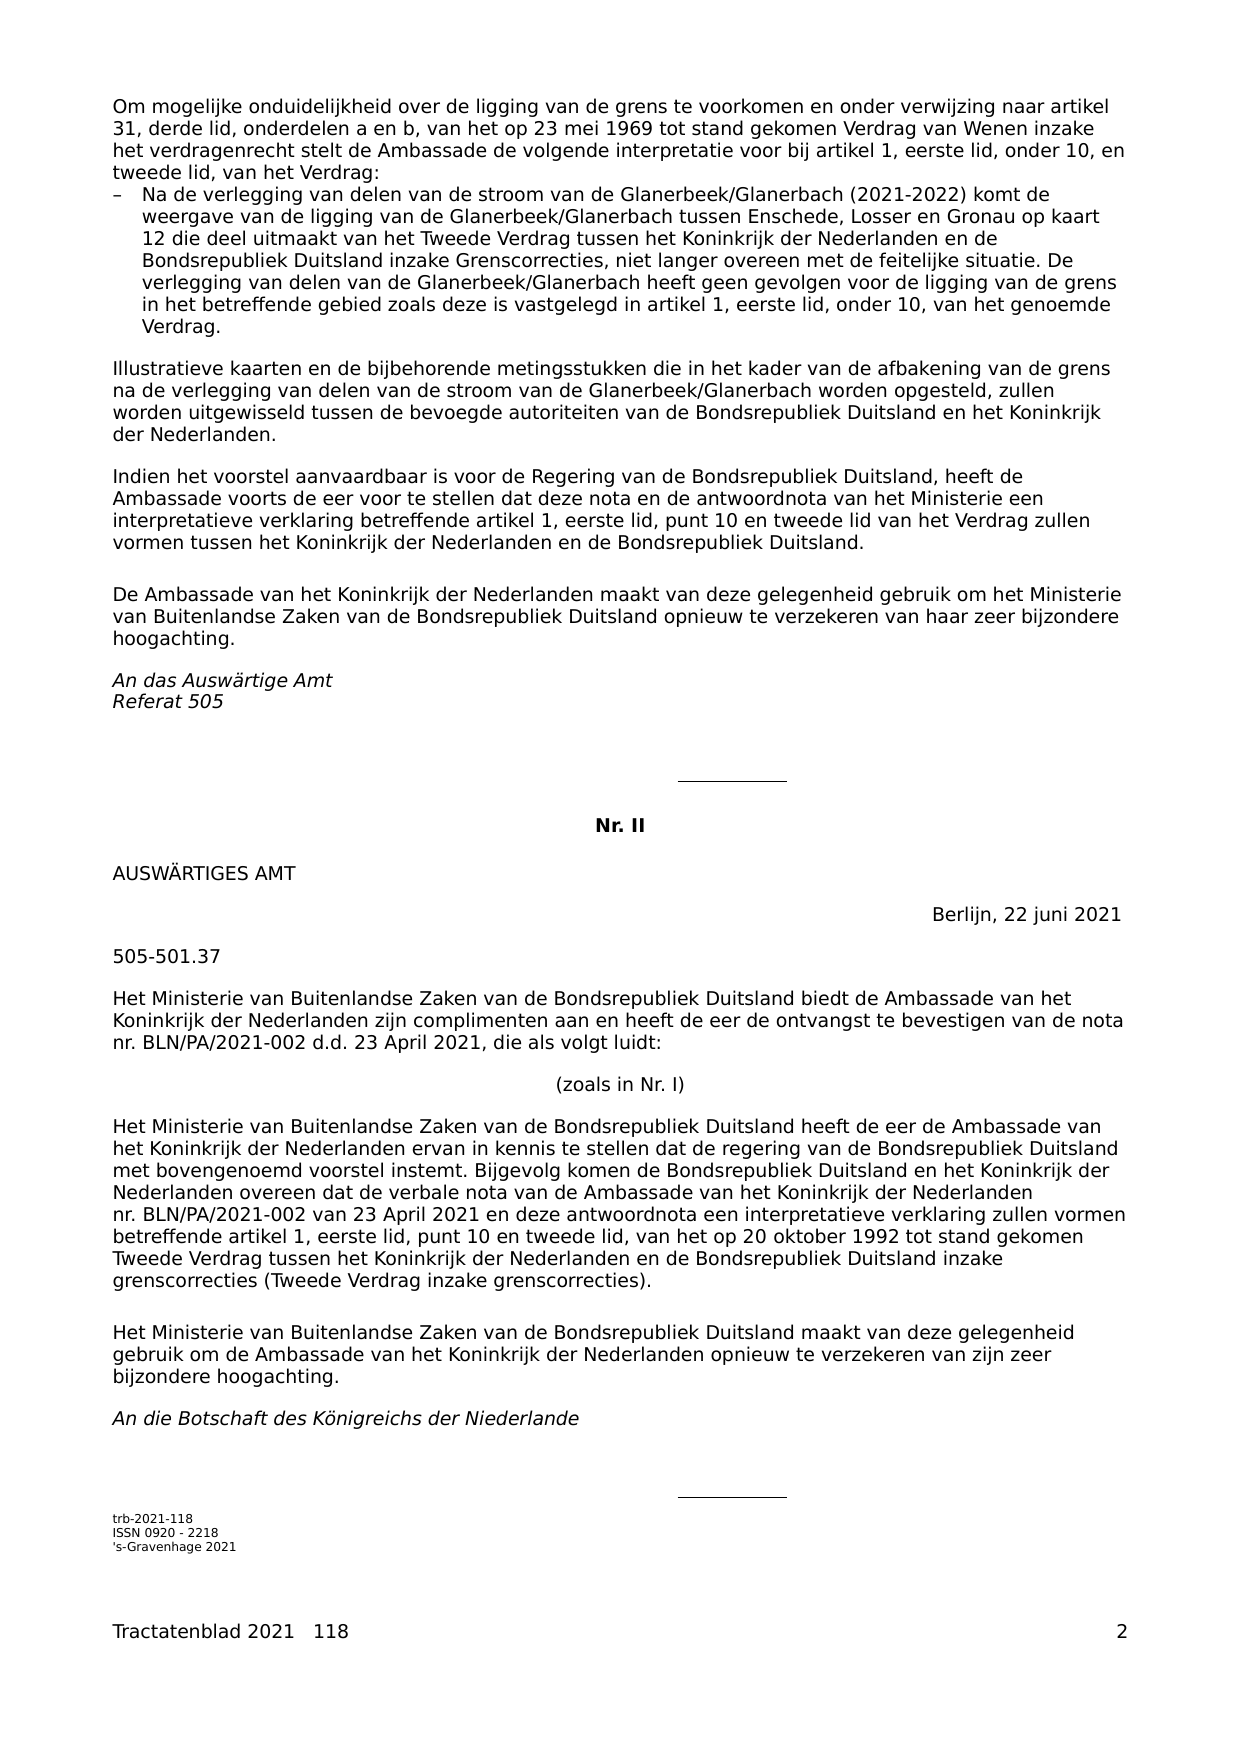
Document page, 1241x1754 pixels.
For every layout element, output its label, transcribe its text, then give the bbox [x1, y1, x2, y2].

text Het Ministerie van Buitenlandse Zaken van de Bondsrepubliek Duitsland maakt van deze gelegenheid gebruik om de Ambassade van het Koninkrijk der Nederlanden opnieuw te verzekeren van zijn zeer bijzondere hoogachting. [112, 1322, 1128, 1388]
text (zoals in Nr. I) [112, 1074, 1128, 1096]
text – Na de verlegging van delen van de stroom van de Glanerbeek/Glanerbach (2021-2022) komt de weergave van de ligging van de Glanerbeek/Glanerbach tussen Enschede, Losser en Gronau op kaart 12 die deel uitmaakt van het Tweede Verdrag tussen het Koninkrijk der Nederlanden en de Bondsrepubliek Duitsland inzake Grenscorrecties, niet langer overeen met de feitelijke situatie. De verlegging van delen van de Glanerbeek/Glanerbach heeft geen gevolgen voor de ligging van de grens in het betreffende gebied zoals deze is vastgelegd in artikel 1, eerste lid, onder 10, van het genoemde Verdrag. [112, 184, 1128, 338]
text trb-2021-118 [112, 1512, 346, 1526]
text Referat 505 [112, 691, 1128, 713]
text Het Ministerie van Buitenlandse Zaken van de Bondsrepubliek Duitsland biedt de Ambassade van het Koninkrijk der Nederlanden zijn complimenten aan en heeft de eer de ontvangst te bevestigen van de nota nr. BLN/PA/2021-002 d.d. 23 April 2021, die als volgt luidt: [112, 988, 1128, 1054]
text Illustratieve kaarten en de bijbehorende metingsstukken die in het kader van de afbakening van de grens na de verlegging van delen van de stroom van de Glanerbeek/Glanerbach worden opgesteld, zullen worden uitgewisseld tussen de bevoegde autoriteiten van de Bondsrepubliek Duitsland en het Koninkrijk der Nederlanden. [112, 358, 1128, 446]
text Het Ministerie van Buitenlandse Zaken van de Bondsrepubliek Duitsland heeft de eer de Ambassade van het Koninkrijk der Nederlanden ervan in kennis te stellen dat de regering van de Bondsrepubliek Duitsland met bovengenoemd voorstel instemt. Bijgevolg komen de Bondsrepubliek Duitsland en het Koninkrijk der Nederlanden overeen dat de verbale nota van de Ambassade van het Koninkrijk der Nederlanden nr. BLN/PA/2021-002 van 23 April 2021 en deze antwoordnota een interpretatieve verklaring zullen vormen betreffende artikel 1, eerste lid, punt 10 en tweede lid, van het op 20 oktober 1992 tot stand gekomen Tweede Verdrag tussen het Koninkrijk der Nederlanden en de Bondsrepubliek Duitsland inzake grenscorrecties (Tweede Verdrag inzake grenscorrecties). [112, 1116, 1128, 1292]
text Berlijn, 22 juni 2021 [112, 904, 1128, 926]
text AUSWÄRTIGES AMT [112, 862, 1128, 884]
text 's-Gravenhage 2021 [112, 1540, 346, 1554]
text An das Auswärtige Amt [112, 669, 1128, 691]
text An die Botschaft des Königreichs der Niederlande [112, 1408, 1128, 1430]
text Indien het voorstel aanvaardbaar is voor de Regering van de Bondsrepubliek Duitsland, heeft de Ambassade voorts de eer voor te stellen dat deze nota en de antwoordnota van het Ministerie een interpretatieve verklaring betreffende artikel 1, eerste lid, punt 10 en tweede lid van het Verdrag zullen vormen tussen het Koninkrijk der Nederlanden en de Bondsrepubliek Duitsland. [112, 466, 1128, 553]
text 505-501.37 [112, 946, 1128, 968]
text ISSN 0920 - 2218 [112, 1526, 346, 1540]
text Om mogelijke onduidelijkheid over de ligging van de grens te voorkomen en onder verwijzing naar artikel 31, derde lid, onderdelen a en b, van het op 23 mei 1969 tot stand gekomen Verdrag van Wenen inzake het verdragenrecht stelt de Ambassade de volgende interpretatie voor bij artikel 1, eerste lid, onder 10, en tweede lid, van het Verdrag: [112, 96, 1128, 184]
subtitle Nr. II [112, 815, 1128, 837]
text De Ambassade van het Koninkrijk der Nederlanden maakt van deze gelegenheid gebruik om het Ministerie van Buitenlandse Zaken van de Bondsrepubliek Duitsland opnieuw te verzekeren van haar zeer bijzondere hoogachting. [112, 583, 1128, 649]
